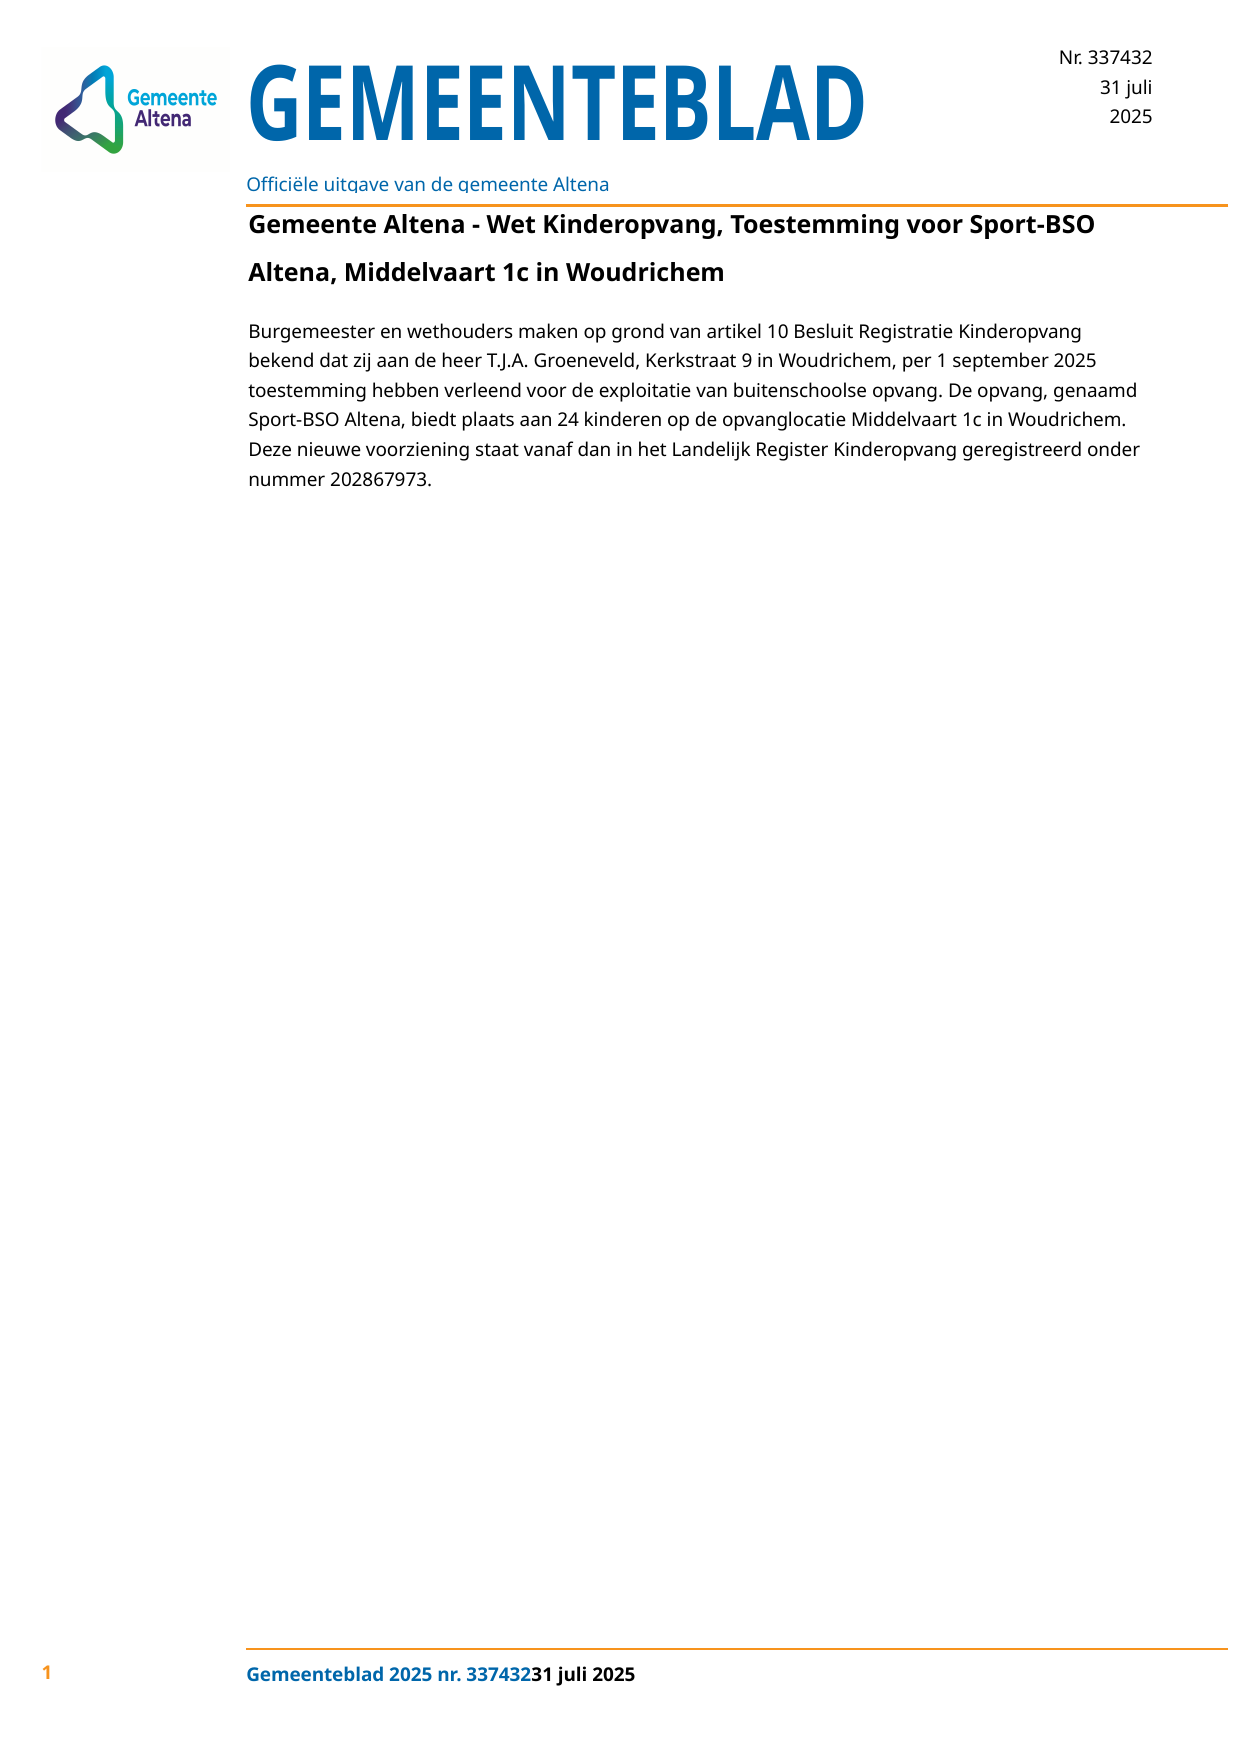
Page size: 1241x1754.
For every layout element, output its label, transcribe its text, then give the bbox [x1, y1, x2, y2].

picture [41, 47, 231, 172]
text Gemeente Altena - Wet Kinderopvang, Toestemming voor Sport-BSO Altena, Middelvaart 1c in Woudrichem [248, 207, 1152, 288]
text Burgemeester en wethouders maken op grond van artikel 10 Besluit Registratie Kinderopvang bekend dat zij aan de heer T.J.A. Groeneveld, Kerkstraat 9 in Woudrichem, per 1 september 2025 toestemming hebben verleend voor de exploitatie van buitenschoolse opvang. De opvang, genaamd Sport-BSO Altena, biedt plaats aan 24 kinderen op de opvanglocatie Middelvaart 1c in Woudrichem. Deze nieuwe voorziening staat vanaf dan in het Landelijk Register Kinderopvang geregistreerd onder nummer 202867973. [248, 318, 1152, 492]
